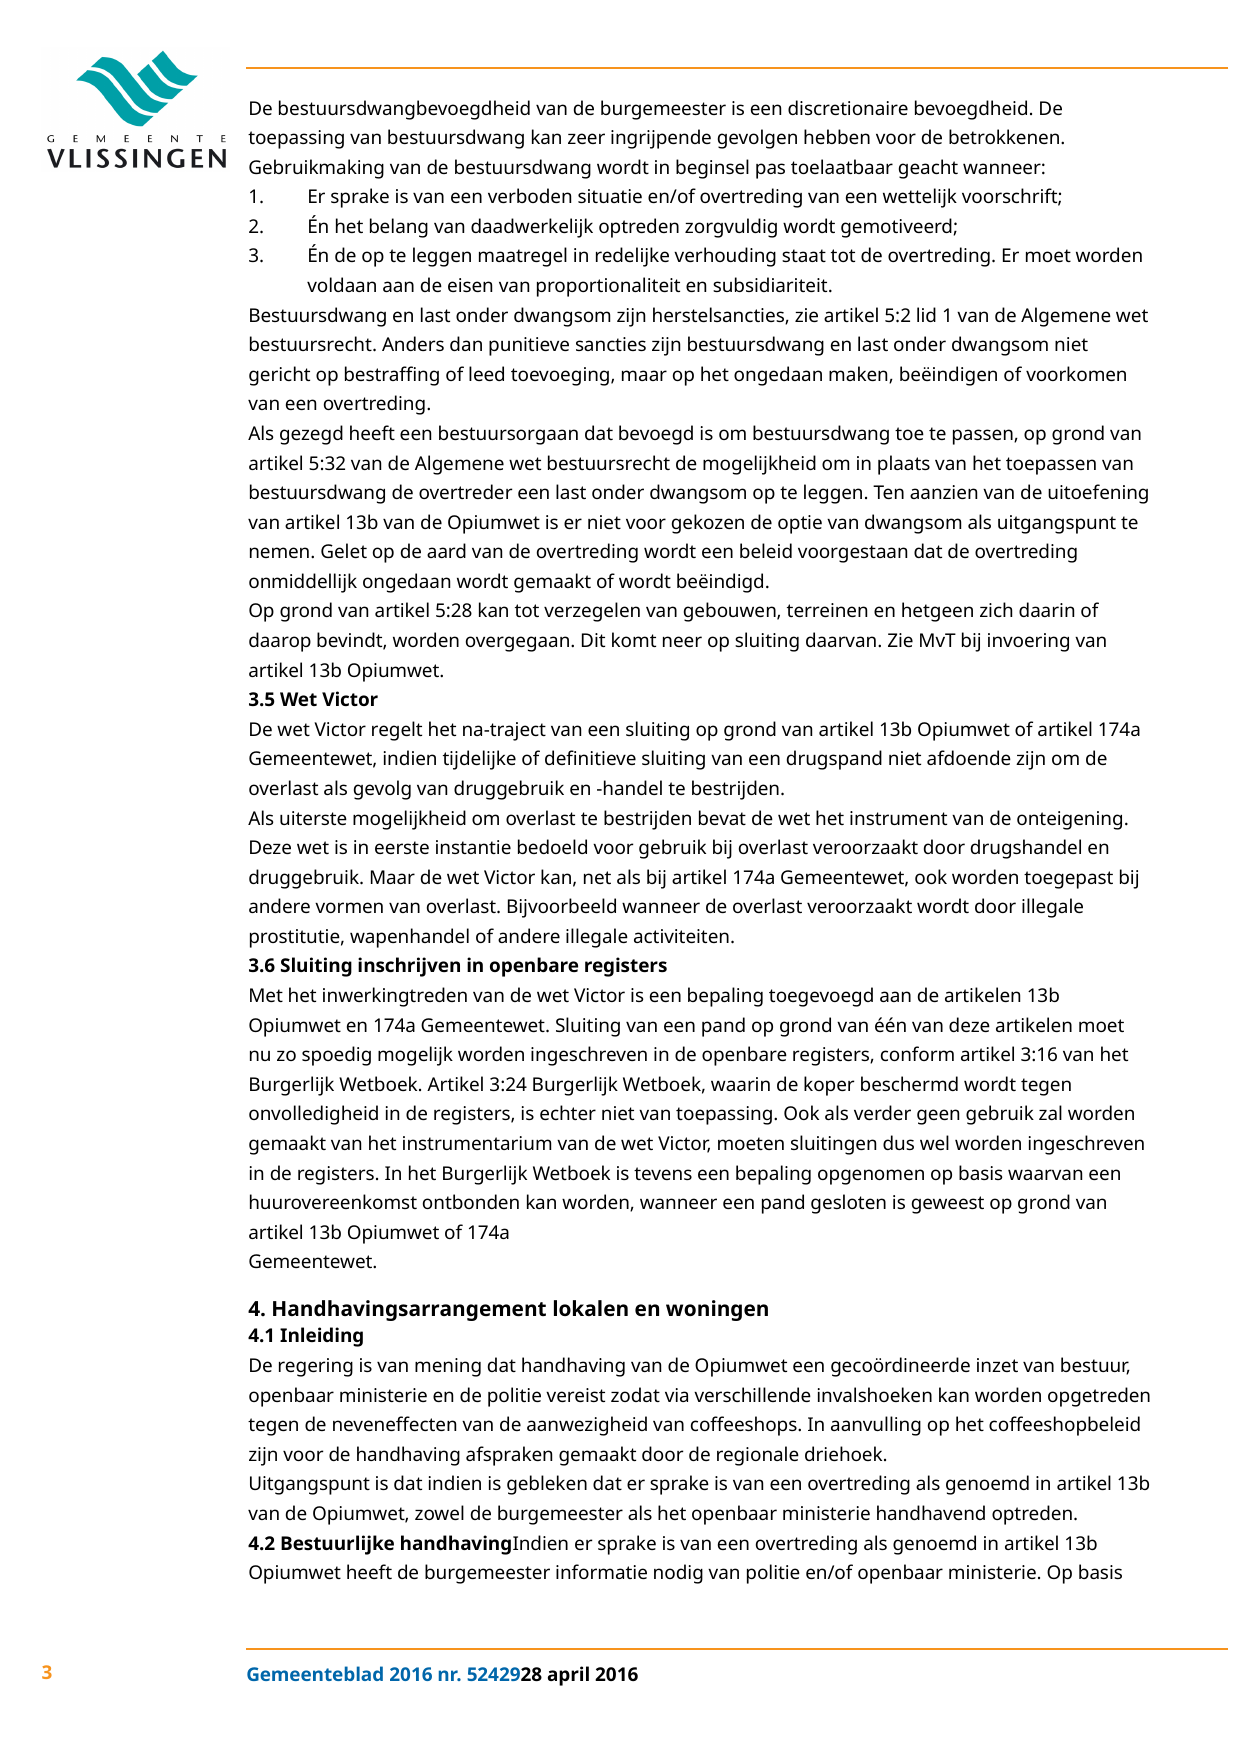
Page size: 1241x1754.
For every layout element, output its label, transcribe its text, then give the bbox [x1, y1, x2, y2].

text De bestuursdwangbevoegdheid van de burgemeester is een discretionaire bevoegdheid. De toepassing van bestuursdwang kan zeer ingrijpende gevolgen hebben voor de betrokkenen. Gebruikmaking van de bestuursdwang wordt in beginsel pas toelaatbaar geacht wanneer: [248, 95, 1152, 180]
text Bestuursdwang en last onder dwangsom zijn herstelsancties, zie artikel 5:2 lid 1 van de Algemene wet bestuursrecht. Anders dan punitieve sancties zijn bestuursdwang en last onder dwangsom niet gericht op bestraffing of leed toevoeging, maar op het ongedaan maken, beëindigen of voorkomen van een overtreding. [248, 302, 1152, 416]
text Met het inwerkingtreden van de wet Victor is een bepaling toegevoegd aan de artikelen 13b [248, 982, 1152, 1008]
text De regering is van mening dat handhaving van de Opiumwet een gecoördineerde inzet van bestuur, openbaar ministerie en de politie vereist zodat via verschillende invalshoeken kan worden opgetreden tegen de neveneffecten van de aanwezigheid van coffeeshops. In aanvulling op het coffeeshopbeleid zijn voor de handhaving afspraken gemaakt door de regionale driehoek. [248, 1352, 1152, 1467]
text De wet Victor regelt het na-traject van een sluiting op grond van artikel 13b Opiumwet of artikel 174a Gemeentewet, indien tijdelijke of definitieve sluiting van een drugspand niet afdoende zijn om de overlast als gevolg van druggebruik en -handel te bestrijden. [248, 716, 1152, 801]
text Op grond van artikel 5:28 kan tot verzegelen van gebouwen, terreinen en hetgeen zich daarin of daarop bevindt, worden overgegaan. Dit komt neer op sluiting daarvan. Zie MvT bij invoering van artikel 13b Opiumwet. [248, 598, 1152, 683]
text Opiumwet en 174a Gemeentewet. Sluiting van een pand op grond van één van deze artikelen moet nu zo spoedig mogelijk worden ingeschreven in de openbare registers, conform artikel 3:16 van het Burgerlijk Wetboek. Artikel 3:24 Burgerlijk Wetboek, waarin de koper beschermd wordt tegen onvolledigheid in de registers, is echter niet van toepassing. Ook als verder geen gebruik zal worden gemaakt van het instrumentarium van de wet Victor, moeten sluitingen dus wel worden ingeschreven in de registers. In het Burgerlijk Wetboek is tevens een bepaling opgenomen op basis waarvan een huurovereenkomst ontbonden kan worden, wanneer een pand gesloten is geweest op grond van artikel 13b Opiumwet of 174a [248, 1012, 1152, 1245]
text 3.5 Wet Victor [248, 686, 1152, 712]
text Als gezegd heeft een bestuursorgaan dat bevoegd is om bestuursdwang toe te passen, op grond van artikel 5:32 van de Algemene wet bestuursrecht de mogelijkheid om in plaats van het toepassen van bestuursdwang de overtreder een last onder dwangsom op te leggen. Ten aanzien van de uitoefening van artikel 13b van de Opiumwet is er niet voor gekozen de optie van dwangsom als uitgangspunt te nemen. Gelet op de aard van de overtreding wordt een beleid voorgestaan dat de overtreding onmiddellijk ongedaan wordt gemaakt of wordt beëindigd. [248, 420, 1152, 594]
list Én de op te leggen maatregel in redelijke verhouding staat tot de overtreding. Er moet worden voldaan aan de eisen van proportionaliteit en subsidiariteit. [248, 243, 1152, 298]
text 3.6 Sluiting inschrijven in openbare registers [248, 953, 1152, 978]
picture [41, 47, 231, 172]
text 4.2 Bestuurlijke handhavingIndien er sprake is van een overtreding als genoemd in artikel 13b Opiumwet heeft de burgemeester informatie nodig van politie en/of openbaar ministerie. Op basis [248, 1530, 1152, 1585]
list Én het belang van daadwerkelijk optreden zorgvuldig wordt gemotiveerd; [248, 213, 1152, 239]
text 4. Handhavingsarrangement lokalen en woningen [248, 1294, 1152, 1323]
list Er sprake is van een verboden situatie en/of overtreding van een wettelijk voorschrift; [248, 183, 1152, 209]
text Uitgangspunt is dat indien is gebleken dat er sprake is van een overtreding als genoemd in artikel 13b van de Opiumwet, zowel de burgemeester als het openbaar ministerie handhavend optreden. [248, 1471, 1152, 1526]
text 4.1 Inleiding [248, 1323, 1152, 1348]
text Gemeentewet. [248, 1248, 1152, 1274]
text Als uiterste mogelijkheid om overlast te bestrijden bevat de wet het instrument van de onteigening. Deze wet is in eerste instantie bedoeld voor gebruik bij overlast veroorzaakt door drugshandel en druggebruik. Maar de wet Victor kan, net als bij artikel 174a Gemeentewet, ook worden toegepast bij andere vormen van overlast. Bijvoorbeeld wanneer de overlast veroorzaakt wordt door illegale prostitutie, wapenhandel of andere illegale activiteiten. [248, 805, 1152, 949]
